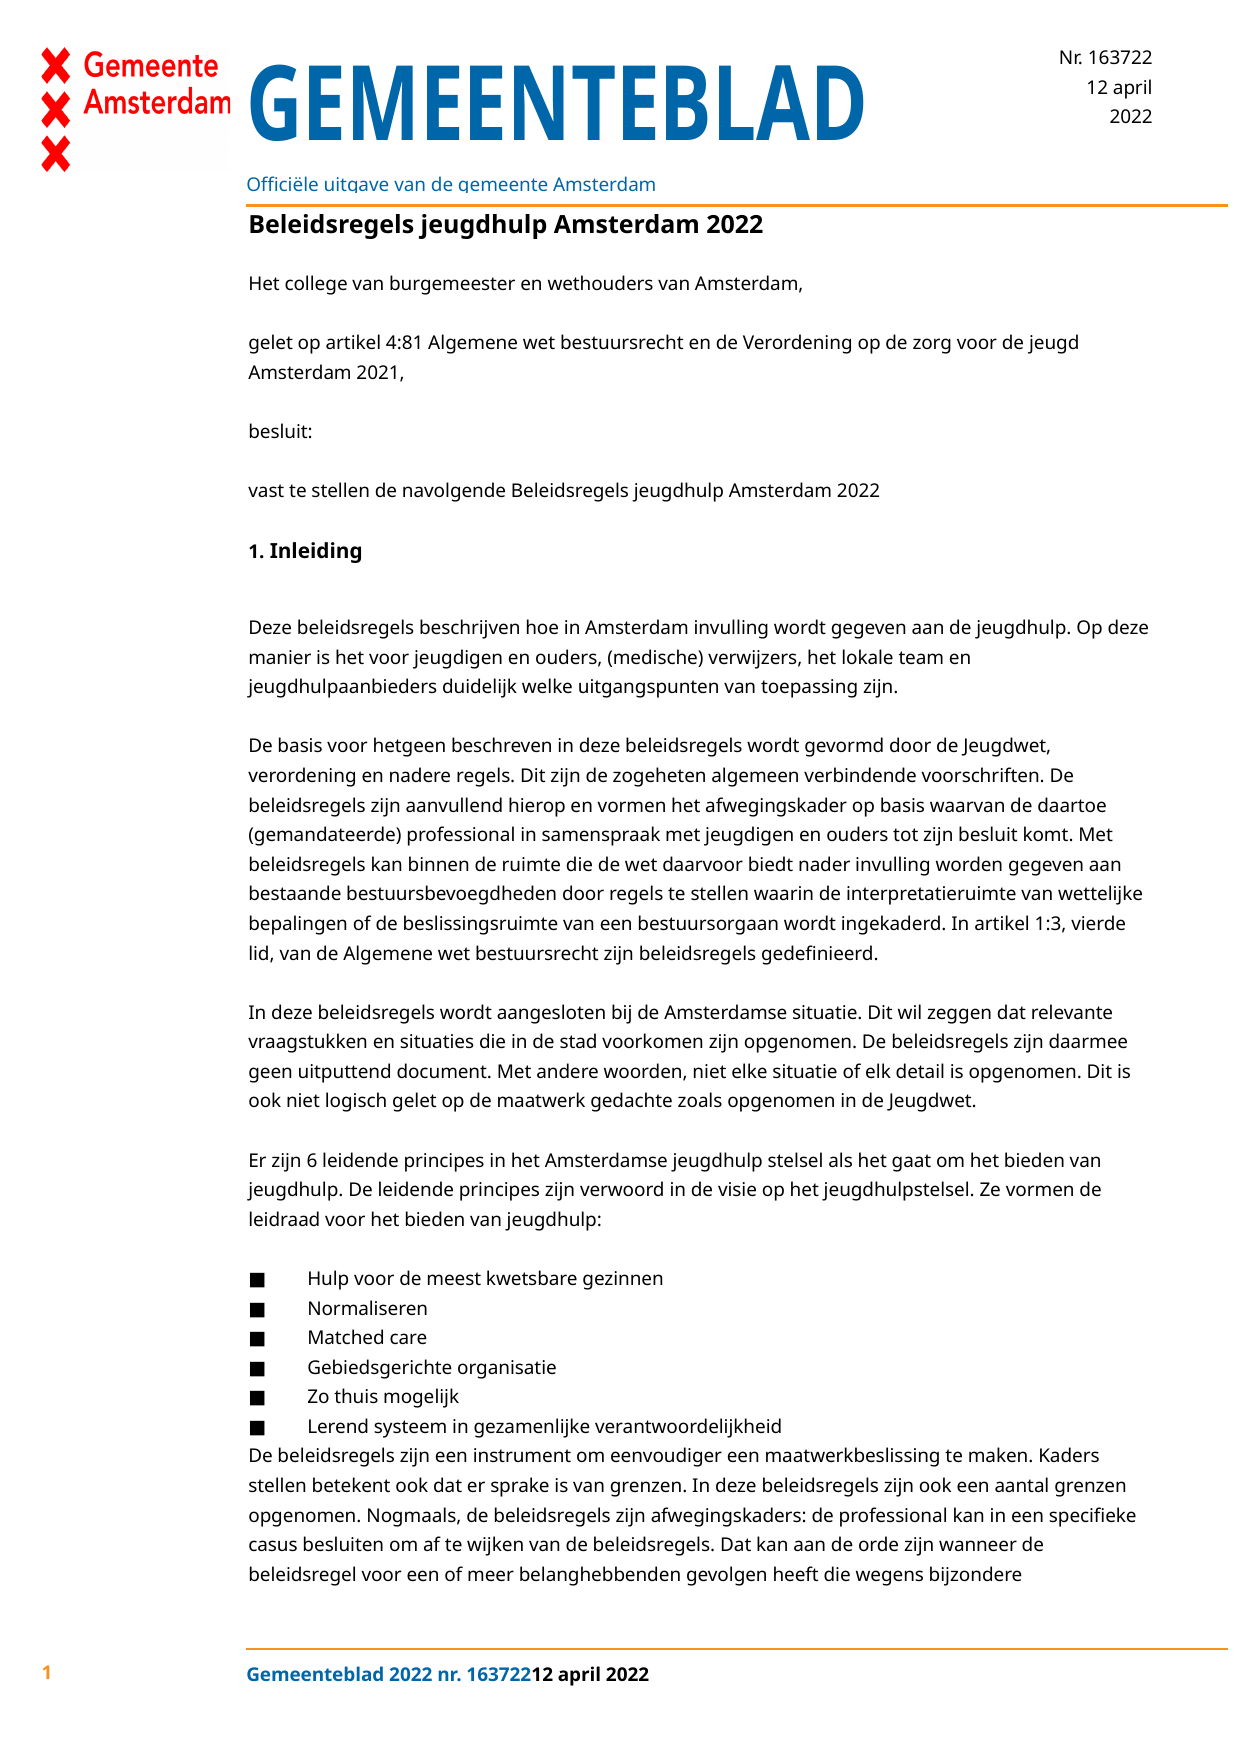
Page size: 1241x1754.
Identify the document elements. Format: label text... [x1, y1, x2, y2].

text Beleidsregels jeugdhulp Amsterdam 2022 [248, 207, 1152, 241]
list Gebiedsgerichte organisatie [248, 1354, 1152, 1379]
text Deze beleidsregels beschrijven hoe in Amsterdam invulling wordt gegeven aan de jeugdhulp. Op deze manier is het voor jeugdigen en ouders, (medische) verwijzers, het lokale team en jeugdhulpaanbieders duidelijk welke uitgangspunten van toepassing zijn. [248, 614, 1152, 699]
text gelet op artikel 4:81 Algemene wet bestuursrecht en de Verordening op de zorg voor de jeugd Amsterdam 2021, [248, 329, 1152, 385]
list Matched care [248, 1324, 1152, 1350]
list Hulp voor de meest kwetsbare gezinnen [248, 1265, 1152, 1291]
list Zo thuis mogelijk [248, 1383, 1152, 1409]
text Er zijn 6 leidende principes in het Amsterdamse jeugdhulp stelsel als het gaat om het bieden van jeugdhulp. De leidende principes zijn verwoord in de visie op het jeugdhulpstelsel. Ze vormen de leidraad voor het bieden van jeugdhulp: [248, 1147, 1152, 1232]
text 1. Inleiding [248, 537, 1152, 565]
text De beleidsregels zijn een instrument om eenvoudiger een maatwerkbeslissing te maken. Kaders stellen betekent ook dat er sprake is van grenzen. In deze beleidsregels zijn ook een aantal grenzen opgenomen. Nogmaals, de beleidsregels zijn afwegingskaders: de professional kan in een specifieke casus besluiten om af te wijken van de beleidsregels. Dat kan aan de orde zijn wanneer de beleidsregel voor een of meer belanghebbenden gevolgen heeft die wegens bijzondere [248, 1443, 1152, 1587]
list Lerend systeem in gezamenlijke verantwoordelijkheid [248, 1413, 1152, 1439]
text De basis voor hetgeen beschreven in deze beleidsregels wordt gevormd door de Jeugdwet, verordening en nadere regels. Dit zijn de zogeheten algemeen verbindende voorschriften. De beleidsregels zijn aanvullend hierop en vormen het afwegingskader op basis waarvan de daartoe (gemandateerde) professional in samenspraak met jeugdigen en ouders tot zijn besluit komt. Met beleidsregels kan binnen de ruimte die de wet daarvoor biedt nader invulling worden gegeven aan bestaande bestuursbevoegdheden door regels te stellen waarin de interpretatieruimte van wettelijke bepalingen of de beslissingsruimte van een bestuursorgaan wordt ingekaderd. In artikel 1:3, vierde lid, van de Algemene wet bestuursrecht zijn beleidsregels gedefinieerd. [248, 733, 1152, 965]
text Het college van burgemeester en wethouders van Amsterdam, [248, 270, 1152, 296]
text besluit: [248, 418, 1152, 444]
text In deze beleidsregels wordt aangesloten bij de Amsterdamse situatie. Dit wil zeggen dat relevante vraagstukken en situaties die in de stad voorkomen zijn opgenomen. De beleidsregels zijn daarmee geen uitputtend document. Met andere woorden, niet elke situatie of elk detail is opgenomen. Dit is ook niet logisch gelet op de maatwerk gedachte zoals opgenomen in de Jeugdwet. [248, 999, 1152, 1113]
list Normaliseren [248, 1295, 1152, 1320]
text vast te stellen de navolgende Beleidsregels jeugdhulp Amsterdam 2022 [248, 477, 1152, 503]
picture [41, 47, 231, 172]
